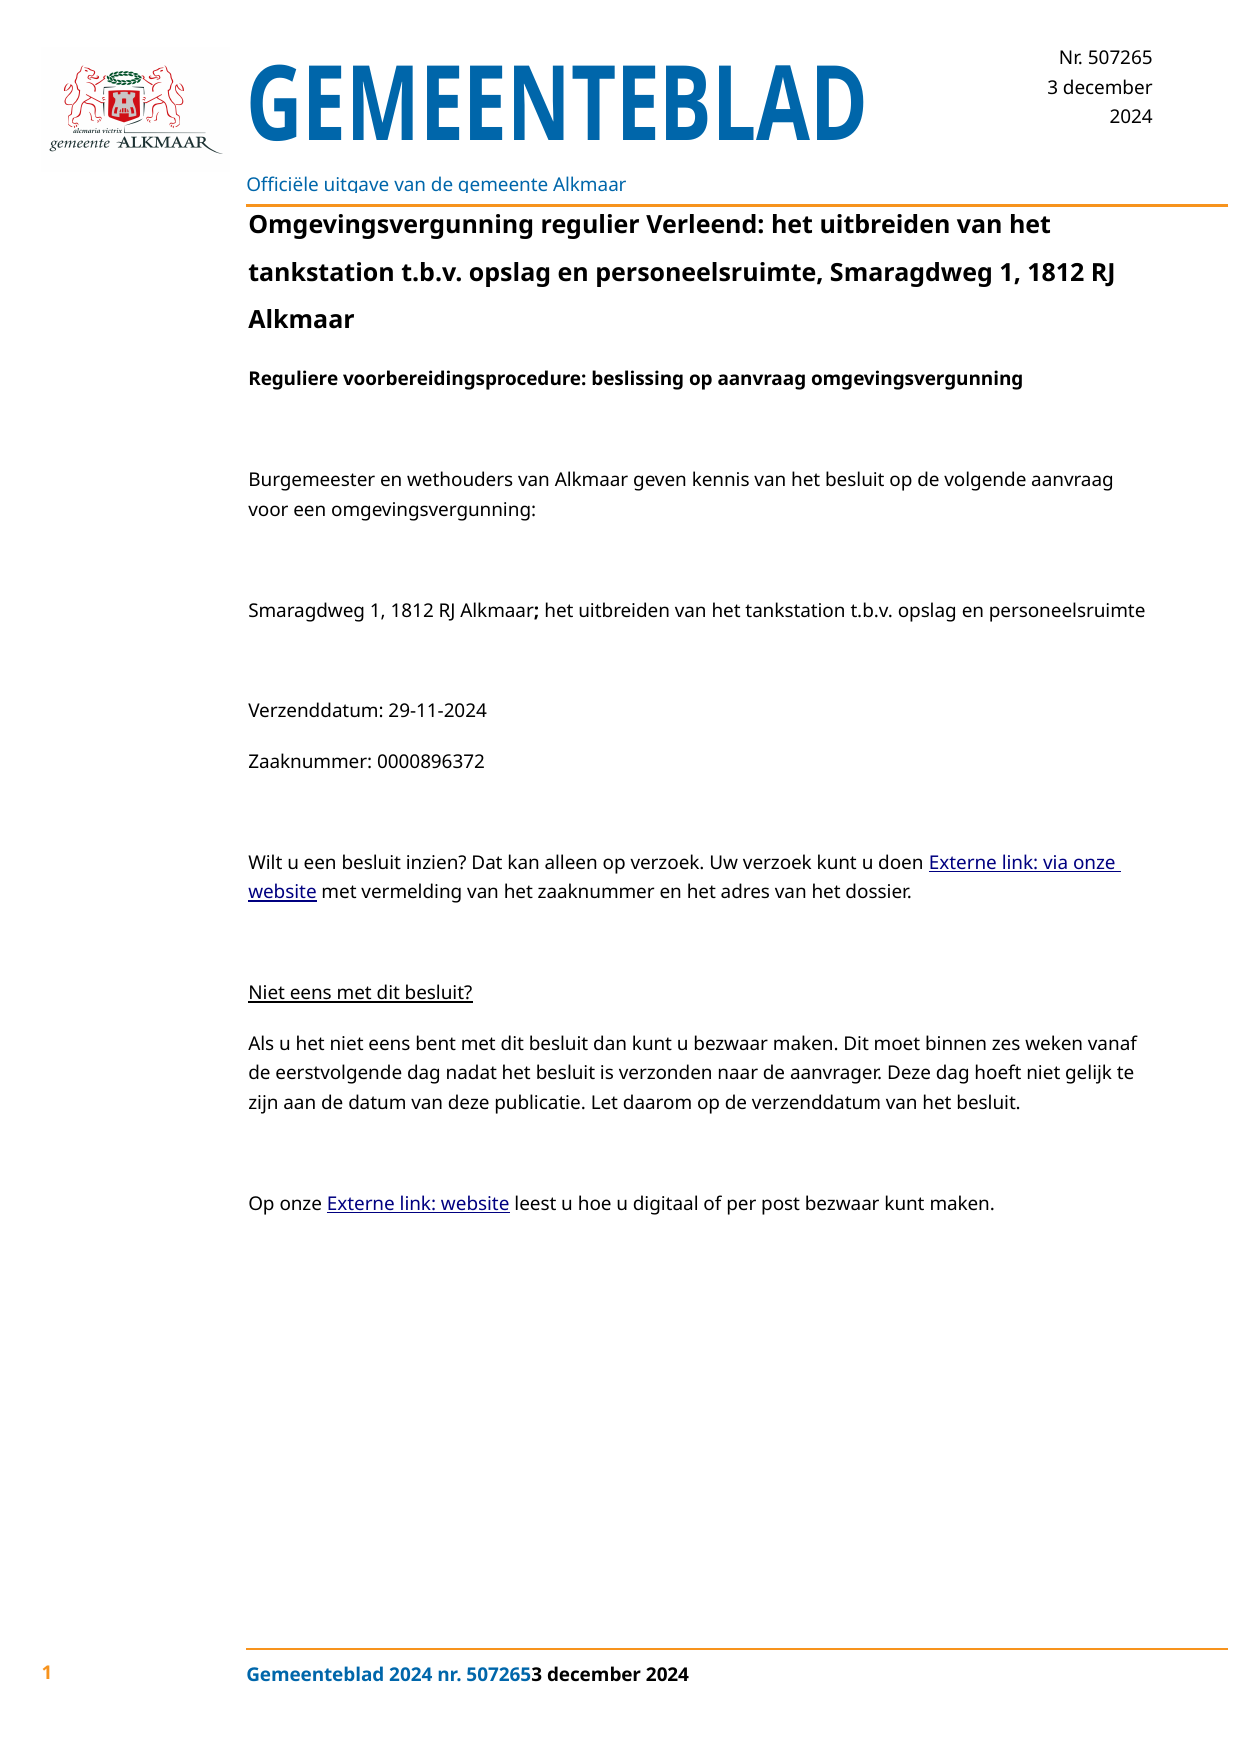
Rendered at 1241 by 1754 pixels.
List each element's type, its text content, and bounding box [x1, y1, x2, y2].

text Omgevingsvergunning regulier Verleend: het uitbreiden van het tankstation t.b.v. opslag en personeelsruimte, Smaragdweg 1, 1812 RJ Alkmaar [248, 207, 1152, 336]
text Burgemeester en wethouders van Alkmaar geven kennis van het besluit op de volgende aanvraag voor een omgevingsvergunning: [248, 466, 1152, 522]
text Op onze Externe link: website leest u hoe u digitaal of per post bezwaar kunt maken. [248, 1190, 1152, 1215]
text Als u het niet eens bent met dit besluit dan kunt u bezwaar maken. Dit moet binnen zes weken vanaf de eerstvolgende dag nadat het besluit is verzonden naar de aanvrager. Deze dag hoeft niet gelijk te zijn aan de datum van deze publicatie. Let daarom op de verzenddatum van het besluit. [248, 1030, 1152, 1114]
picture [41, 47, 231, 172]
text Verzenddatum: 29-11-2024 [248, 698, 1152, 723]
text Reguliere voorbereidingsprocedure: beslissing op aanvraag omgevingsvergunning [248, 366, 1152, 391]
text Wilt u een besluit inzien? Dat kan alleen op verzoek. Uw verzoek kunt u doen Externe link: via onze website met vermelding van het zaaknummer en het adres van het dossier. [248, 849, 1152, 904]
text Zaaknummer: 0000896372 [248, 748, 1152, 774]
text Smaragdweg 1, 1812 RJ Alkmaar; het uitbreiden van het tankstation t.b.v. opslag en personeelsruimte [248, 597, 1152, 622]
text Niet eens met dit besluit? [248, 979, 1152, 1005]
